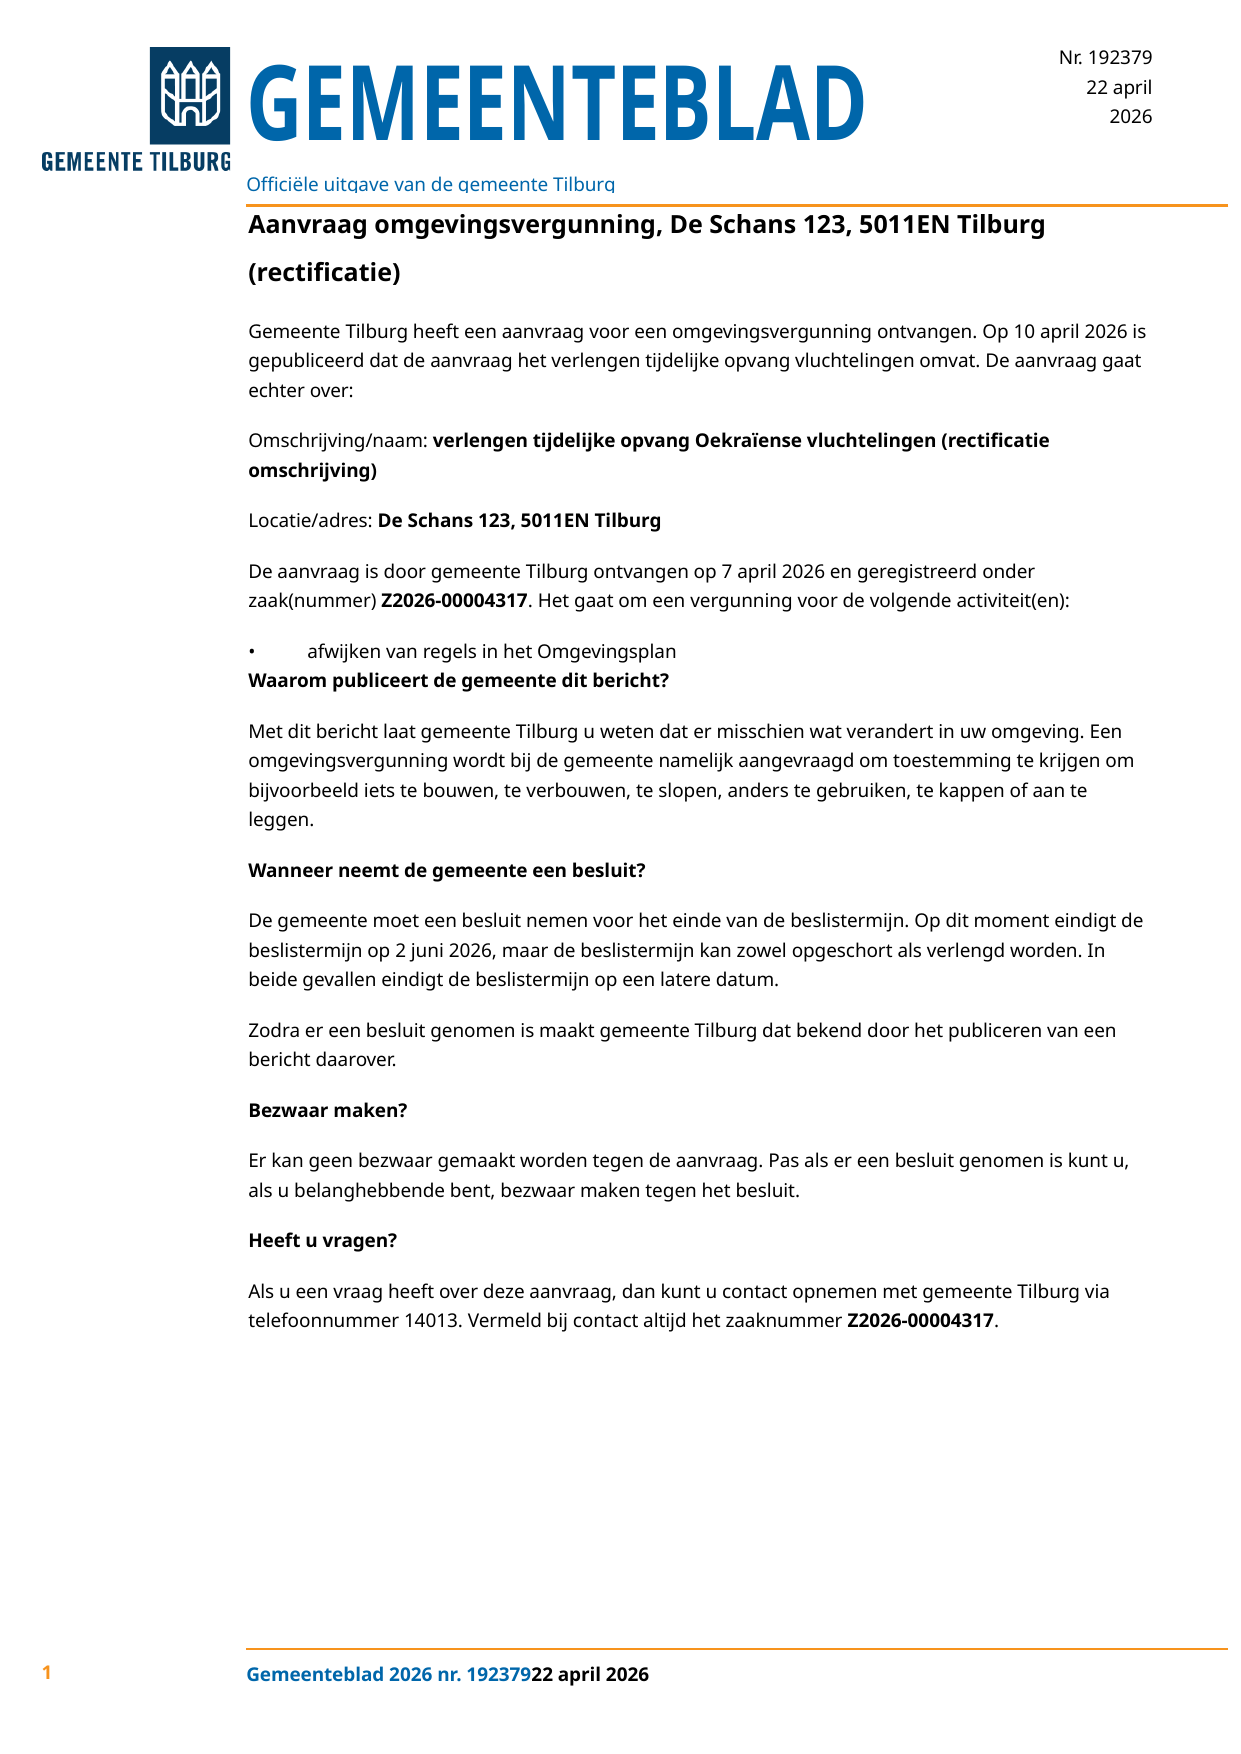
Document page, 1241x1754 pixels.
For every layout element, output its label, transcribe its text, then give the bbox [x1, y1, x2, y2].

text Wanneer neemt de gemeente een besluit? [248, 857, 1152, 883]
text Gemeente Tilburg heeft een aanvraag voor een omgevingsvergunning ontvangen. Op 10 april 2026 is gepubliceerd dat de aanvraag het verlengen tijdelijke opvang vluchtelingen omvat. De aanvraag gaat echter over: [248, 318, 1152, 403]
text Waarom publiceert de gemeente dit bericht? [248, 667, 1152, 693]
text Omschrijving/naam: verlengen tijdelijke opvang Oekraïense vluchtelingen (rectificatie omschrijving) [248, 427, 1152, 483]
text Aanvraag omgevingsvergunning, De Schans 123, 5011EN Tilburg (rectificatie) [248, 207, 1152, 288]
text De aanvraag is door gemeente Tilburg ontvangen op 7 april 2026 en geregistreerd onder zaak(nummer) Z2026-00004317. Het gaat om een vergunning voor de volgende activiteit(en): [248, 558, 1152, 613]
text Bezwaar maken? [248, 1097, 1152, 1123]
list afwijken van regels in het Omgevingsplan [248, 638, 1152, 664]
picture [41, 47, 231, 172]
text Er kan geen bezwaar gemaakt worden tegen de aanvraag. Pas als er een besluit genomen is kunt u, als u belanghebbende bent, bezwaar maken tegen het besluit. [248, 1147, 1152, 1203]
text Als u een vraag heeft over deze aanvraag, dan kunt u contact opnemen met gemeente Tilburg via telefoonnummer 14013. Vermeld bij contact altijd het zaaknummer Z2026-00004317. [248, 1278, 1152, 1333]
text Locatie/adres: De Schans 123, 5011EN Tilburg [248, 507, 1152, 533]
text Zodra er een besluit genomen is maakt gemeente Tilburg dat bekend door het publiceren van een bericht daarover. [248, 1017, 1152, 1072]
text Met dit bericht laat gemeente Tilburg u weten dat er misschien wat verandert in uw omgeving. Een omgevingsvergunning wordt bij de gemeente namelijk aangevraagd om toestemming te krijgen om bijvoorbeeld iets te bouwen, te verbouwen, te slopen, anders te gebruiken, te kappen of aan te leggen. [248, 718, 1152, 832]
text Heeft u vragen? [248, 1227, 1152, 1253]
text De gemeente moet een besluit nemen voor het einde van de beslistermijn. Op dit moment eindigt de beslistermijn op 2 juni 2026, maar de beslistermijn kan zowel opgeschort als verlengd worden. In beide gevallen eindigt de beslistermijn op een latere datum. [248, 907, 1152, 992]
